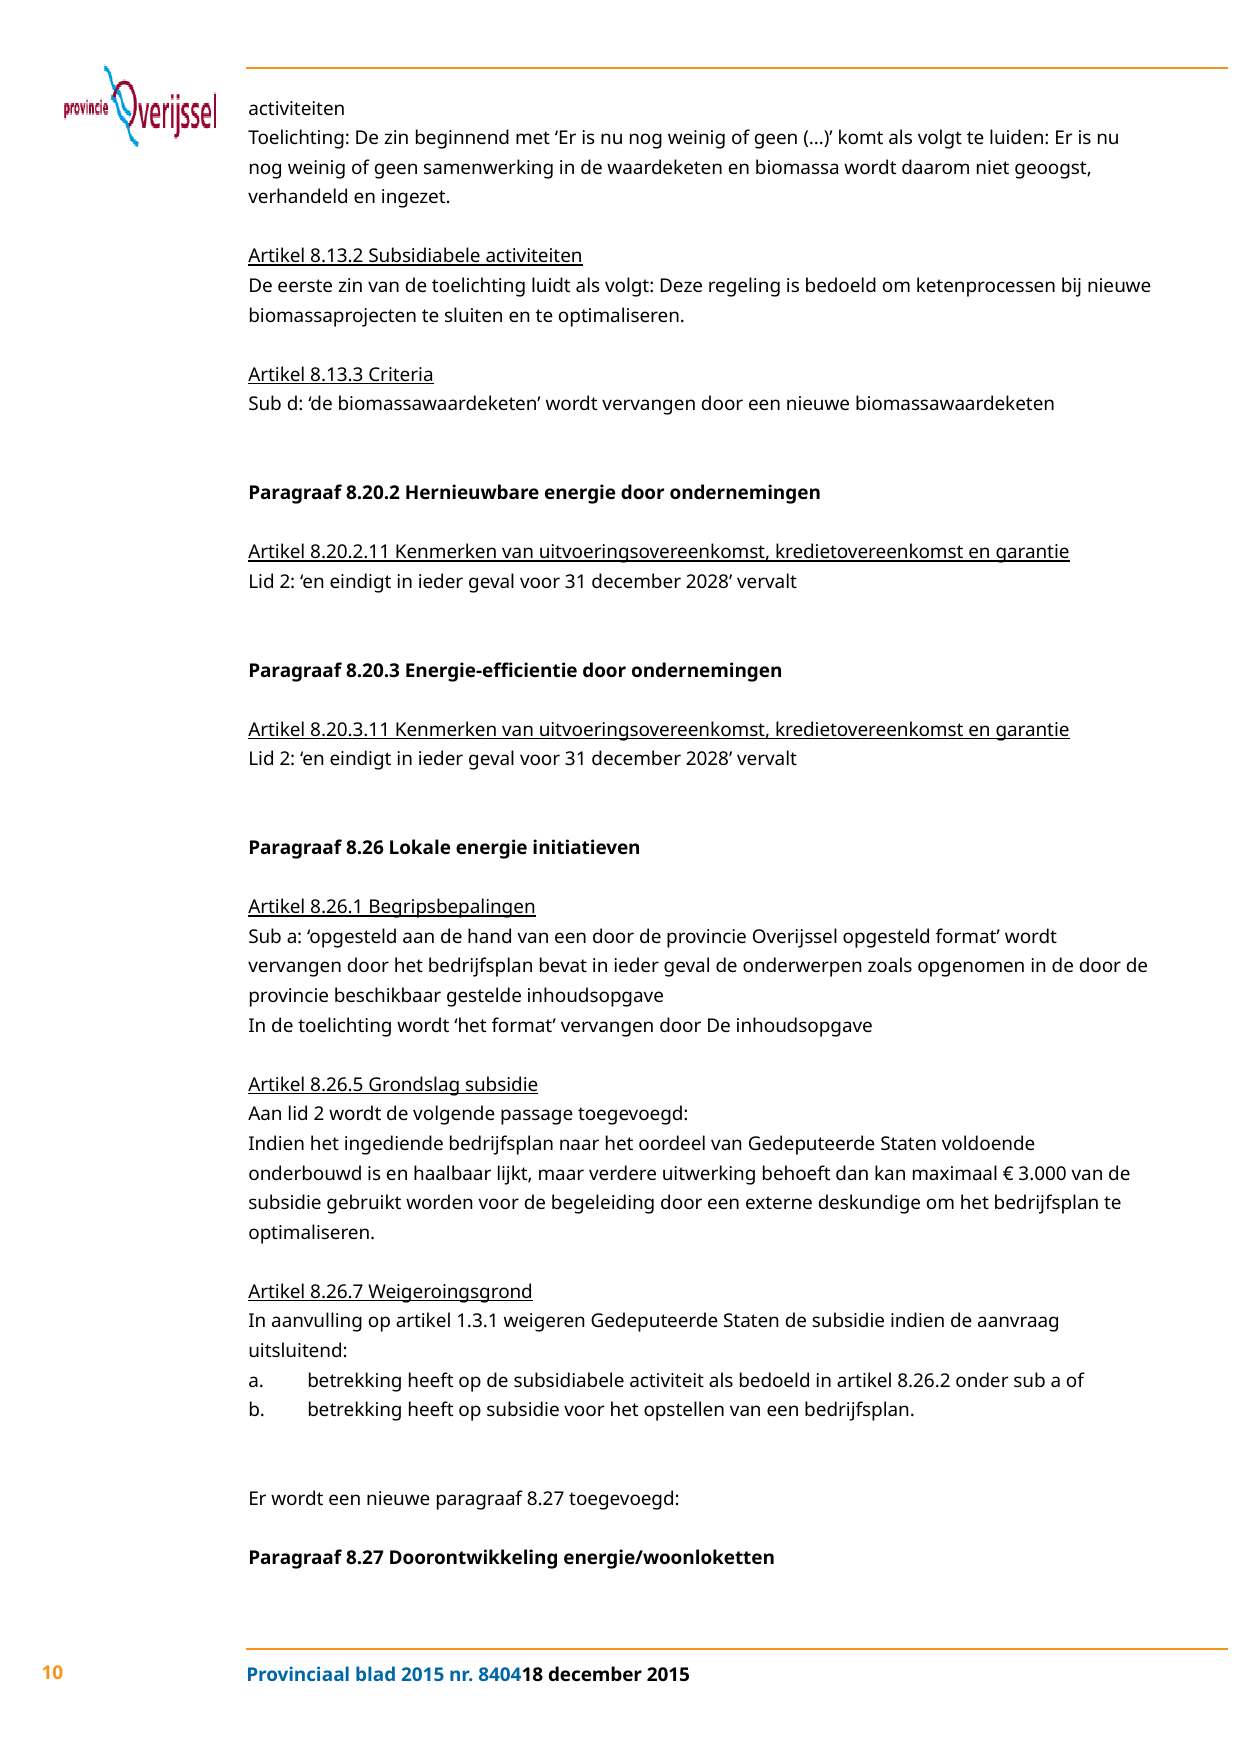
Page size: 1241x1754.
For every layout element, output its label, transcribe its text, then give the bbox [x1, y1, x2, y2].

text In de toelichting wordt ‘het format’ vervangen door De inhoudsopgave [248, 1012, 1152, 1038]
text Er wordt een nieuwe paragraaf 8.27 toegevoegd: [248, 1485, 1152, 1511]
list betrekking heeft op de subsidiabele activiteit als bedoeld in artikel 8.26.2 onder sub a of [248, 1367, 1152, 1393]
text Paragraaf 8.20.3 Energie-efficientie door ondernemingen [248, 657, 1152, 683]
text Lid 2: ‘en eindigt in ieder geval voor 31 december 2028’ vervalt [248, 746, 1152, 771]
text Artikel 8.26.1 Begripsbepalingen [248, 893, 1152, 919]
text Sub a: ‘opgesteld aan de hand van een door de provincie Overijssel opgesteld format’ wordt vervangen door het bedrijfsplan bevat in ieder geval de onderwerpen zoals opgenomen in de door de provincie beschikbaar gestelde inhoudsopgave [248, 923, 1152, 1008]
text Artikel 8.13.3 Criteria [248, 361, 1152, 387]
text In aanvulling op artikel 1.3.1 weigeren Gedeputeerde Staten de subsidie indien de aanvraag uitsluitend: [248, 1308, 1152, 1363]
text Paragraaf 8.26 Lokale energie initiatieven [248, 834, 1152, 860]
text Lid 2: ‘en eindigt in ieder geval voor 31 december 2028’ vervalt [248, 568, 1152, 594]
text Paragraaf 8.27 Doorontwikkeling energie/woonloketten [248, 1544, 1152, 1570]
text Artikel 8.26.7 Weigeroingsgrond [248, 1278, 1152, 1304]
text Aan lid 2 wordt de volgende passage toegevoegd: [248, 1101, 1152, 1126]
picture [41, 47, 231, 172]
list betrekking heeft op subsidie voor het opstellen van een bedrijfsplan. [248, 1396, 1152, 1422]
text Artikel 8.20.3.11 Kenmerken van uitvoeringsovereenkomst, kredietovereenkomst en garantie [248, 716, 1152, 742]
text De eerste zin van de toelichting luidt als volgt: Deze regeling is bedoeld om ketenprocessen bij nieuwe biomassaprojecten te sluiten en te optimaliseren. [248, 272, 1152, 328]
text Artikel 8.26.5 Grondslag subsidie [248, 1071, 1152, 1097]
text Paragraaf 8.20.2 Hernieuwbare energie door ondernemingen [248, 479, 1152, 505]
text activiteiten [248, 95, 1152, 121]
text Toelichting: De zin beginnend met ‘Er is nu nog weinig of geen (…)’ komt als volgt te luiden: Er is nu nog weinig of geen samenwerking in de waardeketen en biomassa wordt daarom niet geoogst, verhandeld en ingezet. [248, 124, 1152, 209]
text Sub d: ‘de biomassawaardeketen’ wordt vervangen door een nieuwe biomassawaardeketen [248, 391, 1152, 416]
text Artikel 8.20.2.11 Kenmerken van uitvoeringsovereenkomst, kredietovereenkomst en garantie [248, 538, 1152, 564]
text Indien het ingediende bedrijfsplan naar het oordeel van Gedeputeerde Staten voldoende onderbouwd is en haalbaar lijkt, maar verdere uitwerking behoeft dan kan maximaal € 3.000 van de subsidie gebruikt worden voor de begeleiding door een externe deskundige om het bedrijfsplan te optimaliseren. [248, 1130, 1152, 1245]
text Artikel 8.13.2 Subsidiabele activiteiten [248, 243, 1152, 268]
